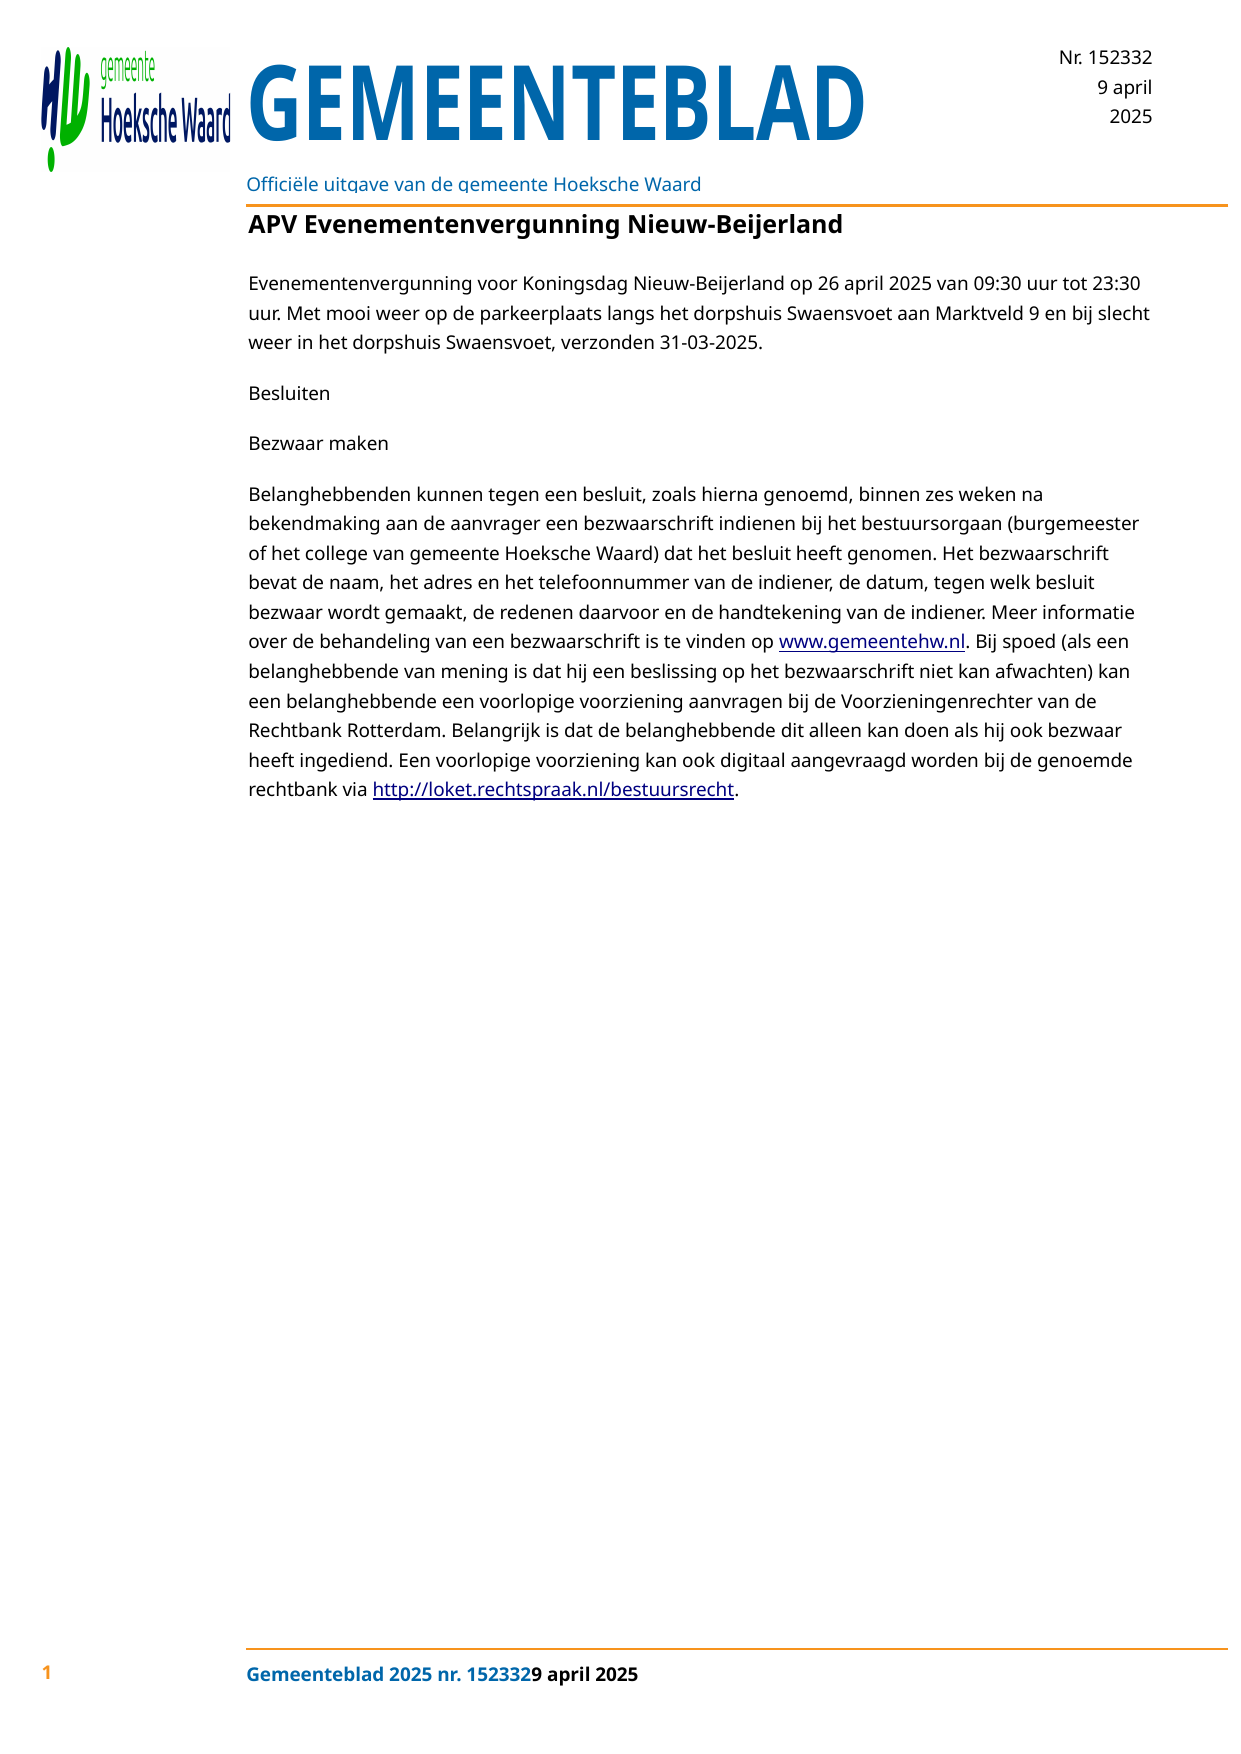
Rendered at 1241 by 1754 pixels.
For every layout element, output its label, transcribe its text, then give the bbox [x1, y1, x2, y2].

text Bezwaar maken [248, 430, 1152, 456]
picture [41, 47, 231, 172]
text APV Evenementenvergunning Nieuw-Beijerland [248, 207, 1152, 241]
text Belanghebbenden kunnen tegen een besluit, zoals hierna genoemd, binnen zes weken na bekendmaking aan de aanvrager een bezwaarschrift indienen bij het bestuursorgaan (burgemeester of het college van gemeente Hoeksche Waard) dat het besluit heeft genomen. Het bezwaarschrift bevat de naam, het adres en het telefoonnummer van de indiener, de datum, tegen welk besluit bezwaar wordt gemaakt, de redenen daarvoor en de handtekening van de indiener. Meer informatie over de behandeling van een bezwaarschrift is te vinden op www.gemeentehw.nl. Bij spoed (als een belanghebbende van mening is dat hij een beslissing op het bezwaarschrift niet kan afwachten) kan een belanghebbende een voorlopige voorziening aanvragen bij de Voorzieningenrechter van de Rechtbank Rotterdam. Belangrijk is dat de belanghebbende dit alleen kan doen als hij ook bezwaar heeft ingediend. Een voorlopige voorziening kan ook digitaal aangevraagd worden bij de genoemde rechtbank via http://loket.rechtspraak.nl/bestuursrecht. [248, 481, 1152, 802]
text Besluiten [248, 380, 1152, 406]
text Evenementenvergunning voor Koningsdag Nieuw-Beijerland op 26 april 2025 van 09:30 uur tot 23:30 uur. Met mooi weer op de parkeerplaats langs het dorpshuis Swaensvoet aan Marktveld 9 en bij slecht weer in het dorpshuis Swaensvoet, verzonden 31-03-2025. [248, 270, 1152, 355]
